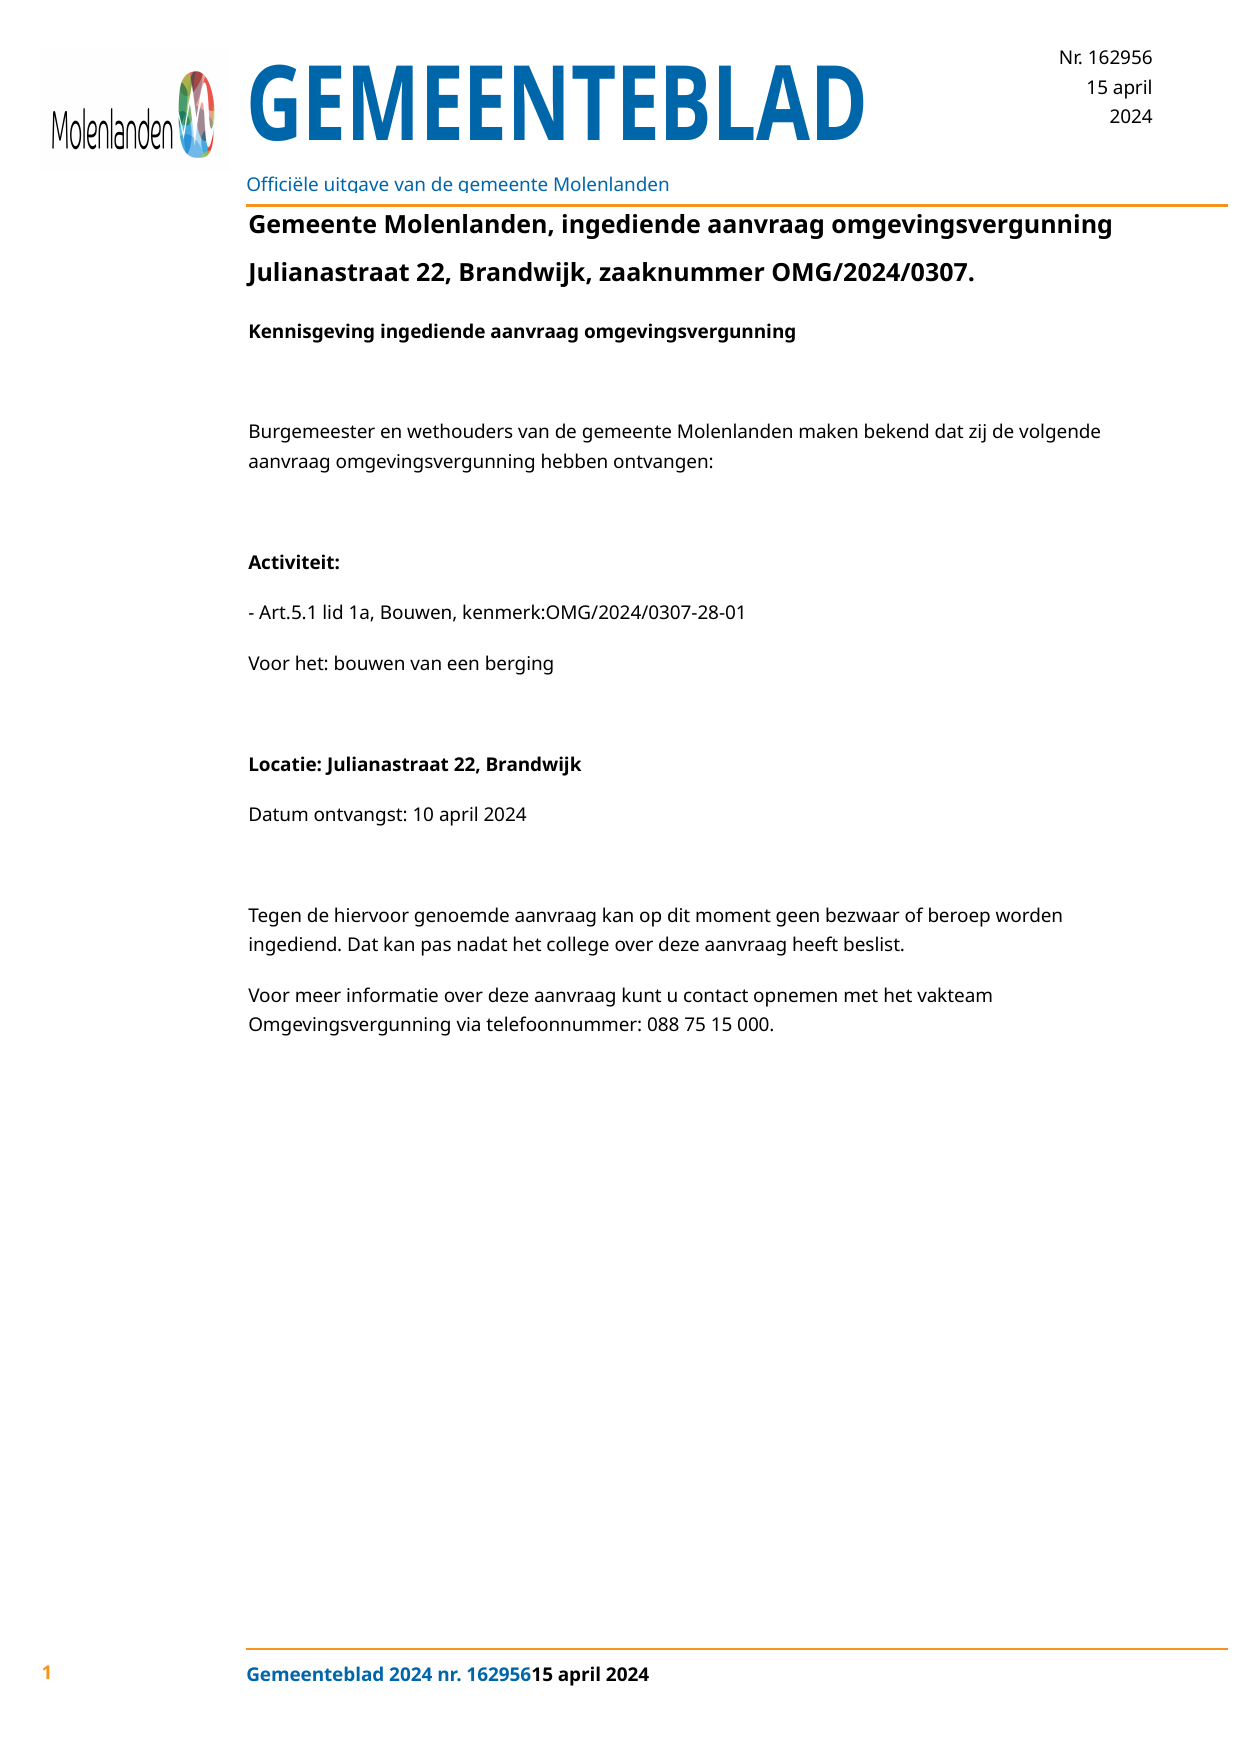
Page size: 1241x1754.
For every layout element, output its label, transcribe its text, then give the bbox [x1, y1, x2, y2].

text Datum ontvangst: 10 april 2024 [248, 801, 1152, 827]
text Tegen de hiervoor genoemde aanvraag kan op dit moment geen bezwaar of beroep worden ingediend. Dat kan pas nadat het college over deze aanvraag heeft beslist. [248, 902, 1152, 957]
text Kennisgeving ingediende aanvraag omgevingsvergunning [248, 318, 1152, 344]
text Voor het: bouwen van een berging [248, 650, 1152, 676]
text Gemeente Molenlanden, ingediende aanvraag omgevingsvergunning Julianastraat 22, Brandwijk, zaaknummer OMG/2024/0307. [248, 207, 1152, 288]
picture [41, 47, 231, 172]
text Locatie: Julianastraat 22, Brandwijk [248, 751, 1152, 777]
text Burgemeester en wethouders van de gemeente Molenlanden maken bekend dat zij de volgende aanvraag omgevingsvergunning hebben ontvangen: [248, 419, 1152, 474]
text Voor meer informatie over deze aanvraag kunt u contact opnemen met het vakteam Omgevingsvergunning via telefoonnummer: 088 75 15 000. [248, 982, 1152, 1037]
text - Art.5.1 lid 1a, Bouwen, kenmerk:OMG/2024/0307-28-01 [248, 599, 1152, 625]
text Activiteit: [248, 549, 1152, 575]
